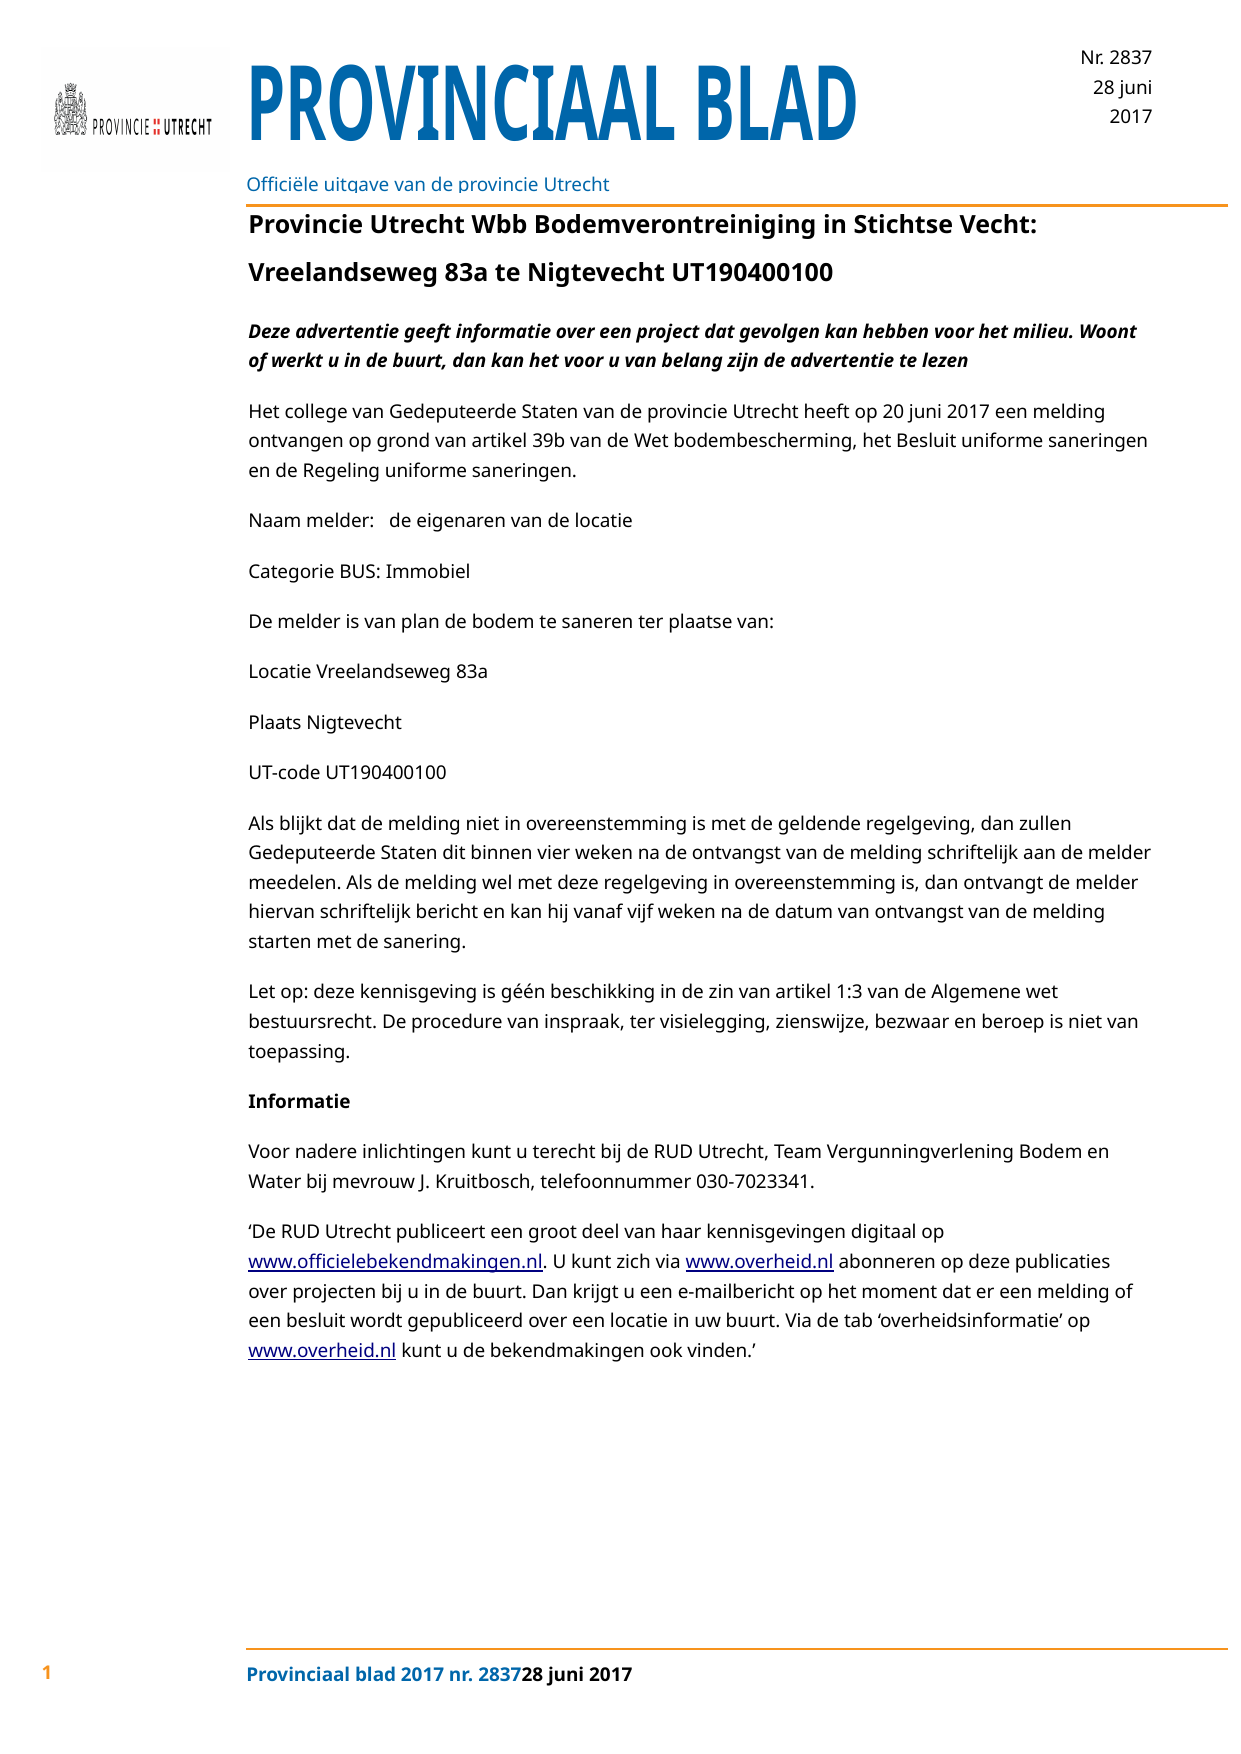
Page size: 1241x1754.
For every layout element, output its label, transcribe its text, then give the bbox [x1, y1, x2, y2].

text Provincie Utrecht Wbb Bodemverontreiniging in Stichtse Vecht: Vreelandseweg 83a te Nigtevecht UT190400100 [248, 207, 1152, 288]
text Locatie Vreelandseweg 83a [248, 659, 1152, 684]
text Deze advertentie geeft informatie over een project dat gevolgen kan hebben voor het milieu. Woont of werkt u in de buurt, dan kan het voor u van belang zijn de advertentie te lezen [248, 318, 1152, 373]
text UT-code UT190400100 [248, 759, 1152, 785]
text De melder is van plan de bodem te saneren ter plaatse van: [248, 608, 1152, 634]
text Informatie [248, 1088, 1152, 1114]
text Naam melder: de eigenaren van de locatie [248, 507, 1152, 533]
picture [41, 47, 231, 172]
text Als blijkt dat de melding niet in overeenstemming is met de geldende regelgeving, dan zullen Gedeputeerde Staten dit binnen vier weken na de ontvangst van de melding schriftelijk aan de melder meedelen. Als de melding wel met deze regelgeving in overeenstemming is, dan ontvangt de melder hiervan schriftelijk bericht en kan hij vanaf vijf weken na de datum van ontvangst van de melding starten met de sanering. [248, 810, 1152, 954]
text Voor nadere inlichtingen kunt u terecht bij de RUD Utrecht, Team Vergunningverlening Bodem en Water bij mevrouw J. Kruitbosch, telefoonnummer 030-7023341. [248, 1139, 1152, 1194]
text Plaats Nigtevecht [248, 709, 1152, 735]
text Het college van Gedeputeerde Staten van de provincie Utrecht heeft op 20 juni 2017 een melding ontvangen op grond van artikel 39b van de Wet bodembescherming, het Besluit uniforme saneringen en de Regeling uniforme saneringen. [248, 398, 1152, 483]
text ‘De RUD Utrecht publiceert een groot deel van haar kennisgevingen digitaal op www.officielebekendmakingen.nl. U kunt zich via www.overheid.nl abonneren op deze publicaties over projecten bij u in de buurt. Dan krijgt u een e-mailbericht op het moment dat er een melding of een besluit wordt gepubliceerd over een locatie in uw buurt. Via de tab ‘overheidsinformatie’ op www.overheid.nl kunt u de bekendmakingen ook vinden.’ [248, 1219, 1152, 1363]
text Let op: deze kennisgeving is géén beschikking in de zin van artikel 1:3 van de Algemene wet bestuursrecht. De procedure van inspraak, ter visielegging, zienswijze, bezwaar en beroep is niet van toepassing. [248, 979, 1152, 1064]
text Categorie BUS: Immobiel [248, 558, 1152, 584]
